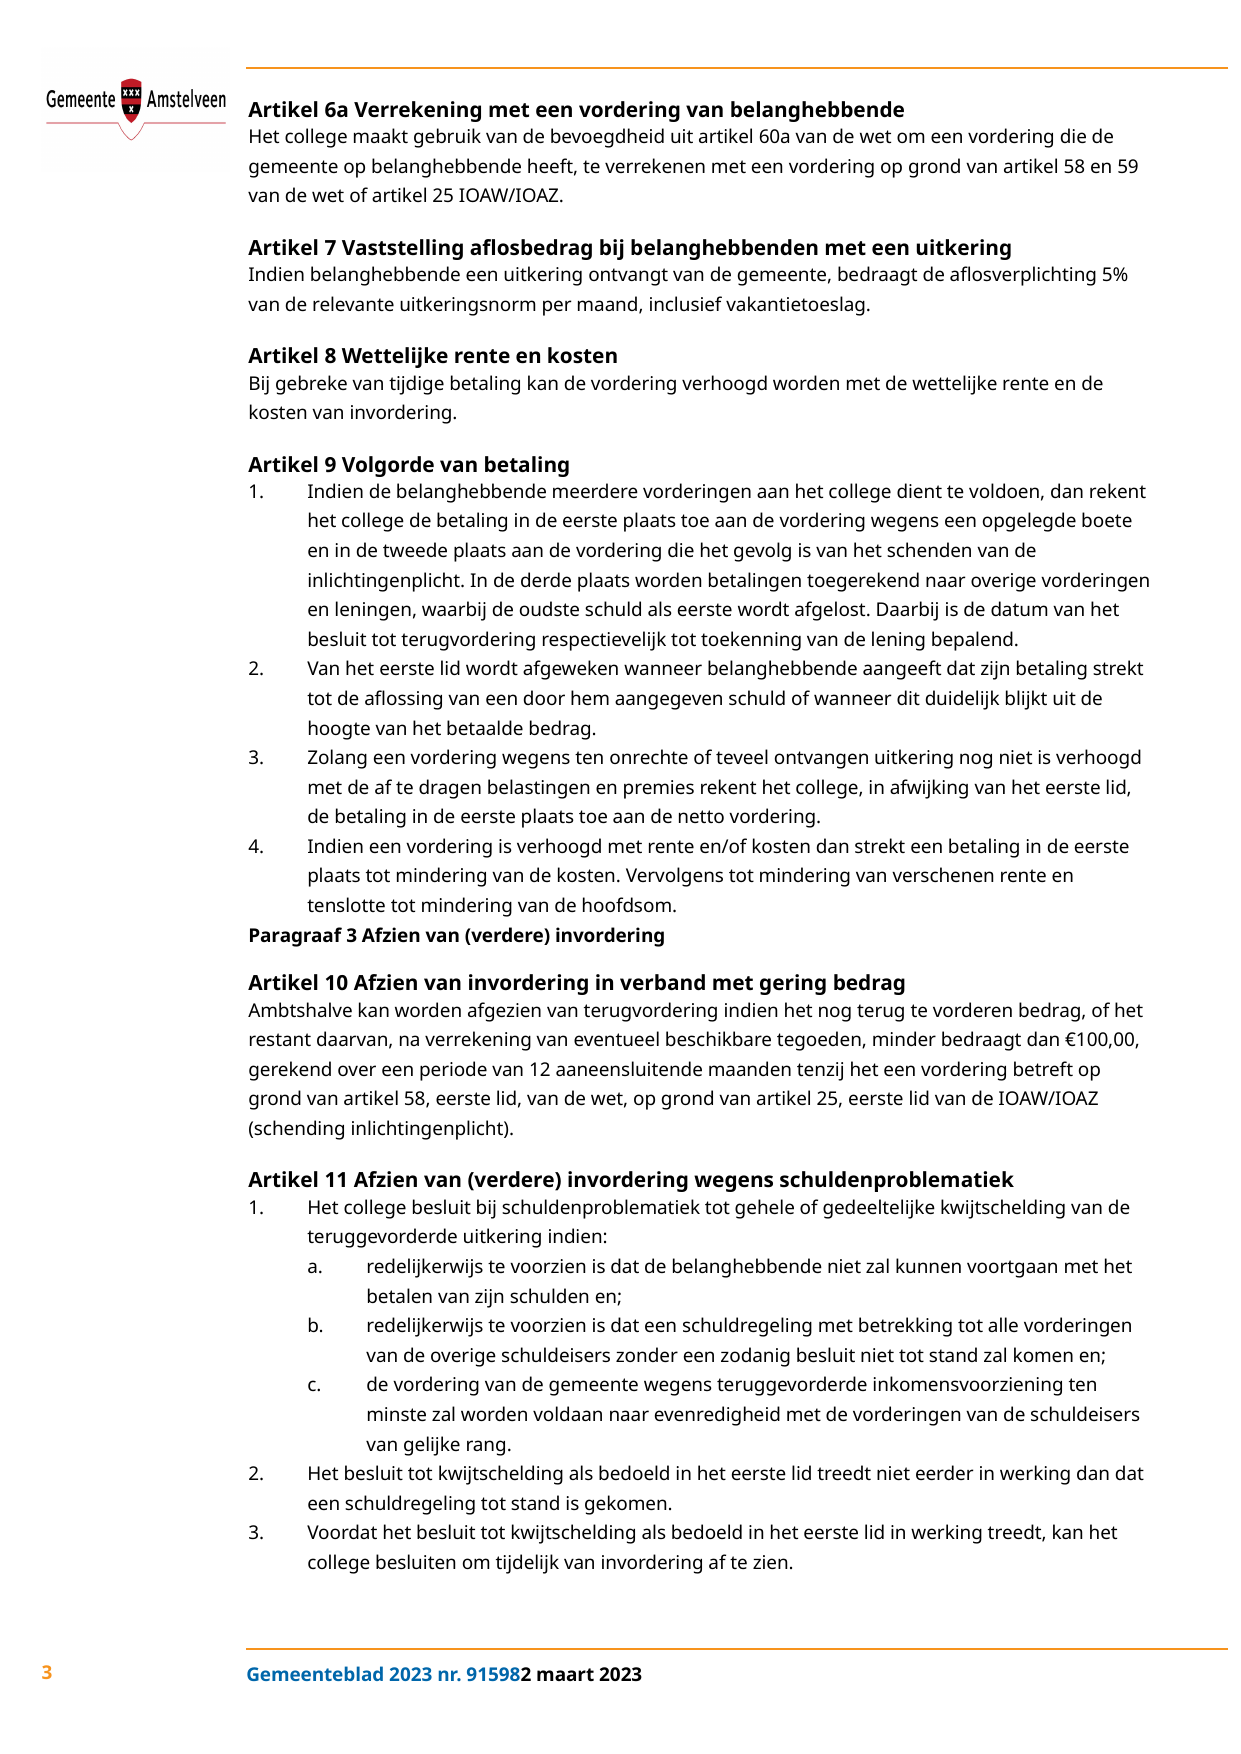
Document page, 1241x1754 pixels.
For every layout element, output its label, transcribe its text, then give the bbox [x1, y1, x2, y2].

list Indien de belanghebbende meerdere vorderingen aan het college dient te voldoen, dan rekent het college de betaling in de eerste plaats toe aan de vordering wegens een opgelegde boete en in de tweede plaats aan de vordering die het gevolg is van het schenden van de inlichtingenplicht. In de derde plaats worden betalingen toegerekend naar overige vorderingen en leningen, waarbij de oudste schuld als eerste wordt afgelost. Daarbij is de datum van het besluit tot terugvordering respectievelijk tot toekenning van de lening bepalend. [248, 478, 1152, 652]
text Artikel 11 Afzien van (verdere) invordering wegens schuldenproblematiek [248, 1166, 1152, 1194]
list Het college besluit bij schuldenproblematiek tot gehele of gedeeltelijke kwijtschelding van de teruggevorderde uitkering indien: [248, 1194, 1152, 1249]
list Voordat het besluit tot kwijtschelding als bedoeld in het eerste lid in werking treedt, kan het college besluiten om tijdelijk van invordering af te zien. [248, 1519, 1152, 1575]
text Indien belanghebbende een uitkering ontvangt van de gemeente, bedraagt de aflosverplichting 5% van de relevante uitkeringsnorm per maand, inclusief vakantietoeslag. [248, 261, 1152, 317]
list Indien een vordering is verhoogd met rente en/of kosten dan strekt een betaling in de eerste plaats tot mindering van de kosten. Vervolgens tot mindering van verschenen rente en tenslotte tot mindering van de hoofdsom. [248, 833, 1152, 918]
list de vordering van de gemeente wegens teruggevorderde inkomensvoorziening ten minste zal worden voldaan naar evenredigheid met de vorderingen van de schuldeisers van gelijke rang. [307, 1372, 1152, 1456]
picture [41, 47, 231, 172]
list Zolang een vordering wegens ten onrechte of teveel ontvangen uitkering nog niet is verhoogd met de af te dragen belastingen en premies rekent het college, in afwijking van het eerste lid, de betaling in de eerste plaats toe aan de netto vordering. [248, 744, 1152, 829]
text Artikel 9 Volgorde van betaling [248, 450, 1152, 478]
text Artikel 10 Afzien van invordering in verband met gering bedrag [248, 968, 1152, 997]
text Artikel 8 Wettelijke rente en kosten [248, 341, 1152, 370]
list Het besluit tot kwijtschelding als bedoeld in het eerste lid treedt niet eerder in werking dan dat een schuldregeling tot stand is gekomen. [248, 1460, 1152, 1516]
text Paragraaf 3 Afzien van (verdere) invordering [248, 922, 1152, 948]
list redelijkerwijs te voorzien is dat de belanghebbende niet zal kunnen voortgaan met het betalen van zijn schulden en; [307, 1253, 1152, 1308]
text Ambtshalve kan worden afgezien van terugvordering indien het nog terug te vorderen bedrag, of het restant daarvan, na verrekening van eventueel beschikbare tegoeden, minder bedraagt dan €100,00, gerekend over een periode van 12 aaneensluitende maanden tenzij het een vordering betreft op grond van artikel 58, eerste lid, van de wet, op grond van artikel 25, eerste lid van de IOAW/IOAZ (schending inlichtingenplicht). [248, 997, 1152, 1141]
text Bij gebreke van tijdige betaling kan de vordering verhoogd worden met de wettelijke rente en de kosten van invordering. [248, 370, 1152, 425]
text Het college maakt gebruik van de bevoegdheid uit artikel 60a van de wet om een vordering die de gemeente op belanghebbende heeft, te verrekenen met een vordering op grond van artikel 58 en 59 van de wet of artikel 25 IOAW/IOAZ. [248, 123, 1152, 208]
list redelijkerwijs te voorzien is dat een schuldregeling met betrekking tot alle vorderingen van de overige schuldeisers zonder een zodanig besluit niet tot stand zal komen en; [307, 1312, 1152, 1368]
list Van het eerste lid wordt afgeweken wanneer belanghebbende aangeeft dat zijn betaling strekt tot de aflossing van een door hem aangegeven schuld of wanneer dit duidelijk blijkt uit de hoogte van het betaalde bedrag. [248, 656, 1152, 741]
text Artikel 7 Vaststelling aflosbedrag bij belanghebbenden met een uitkering [248, 233, 1152, 261]
text Artikel 6a Verrekening met een vordering van belanghebbende [248, 95, 1152, 123]
